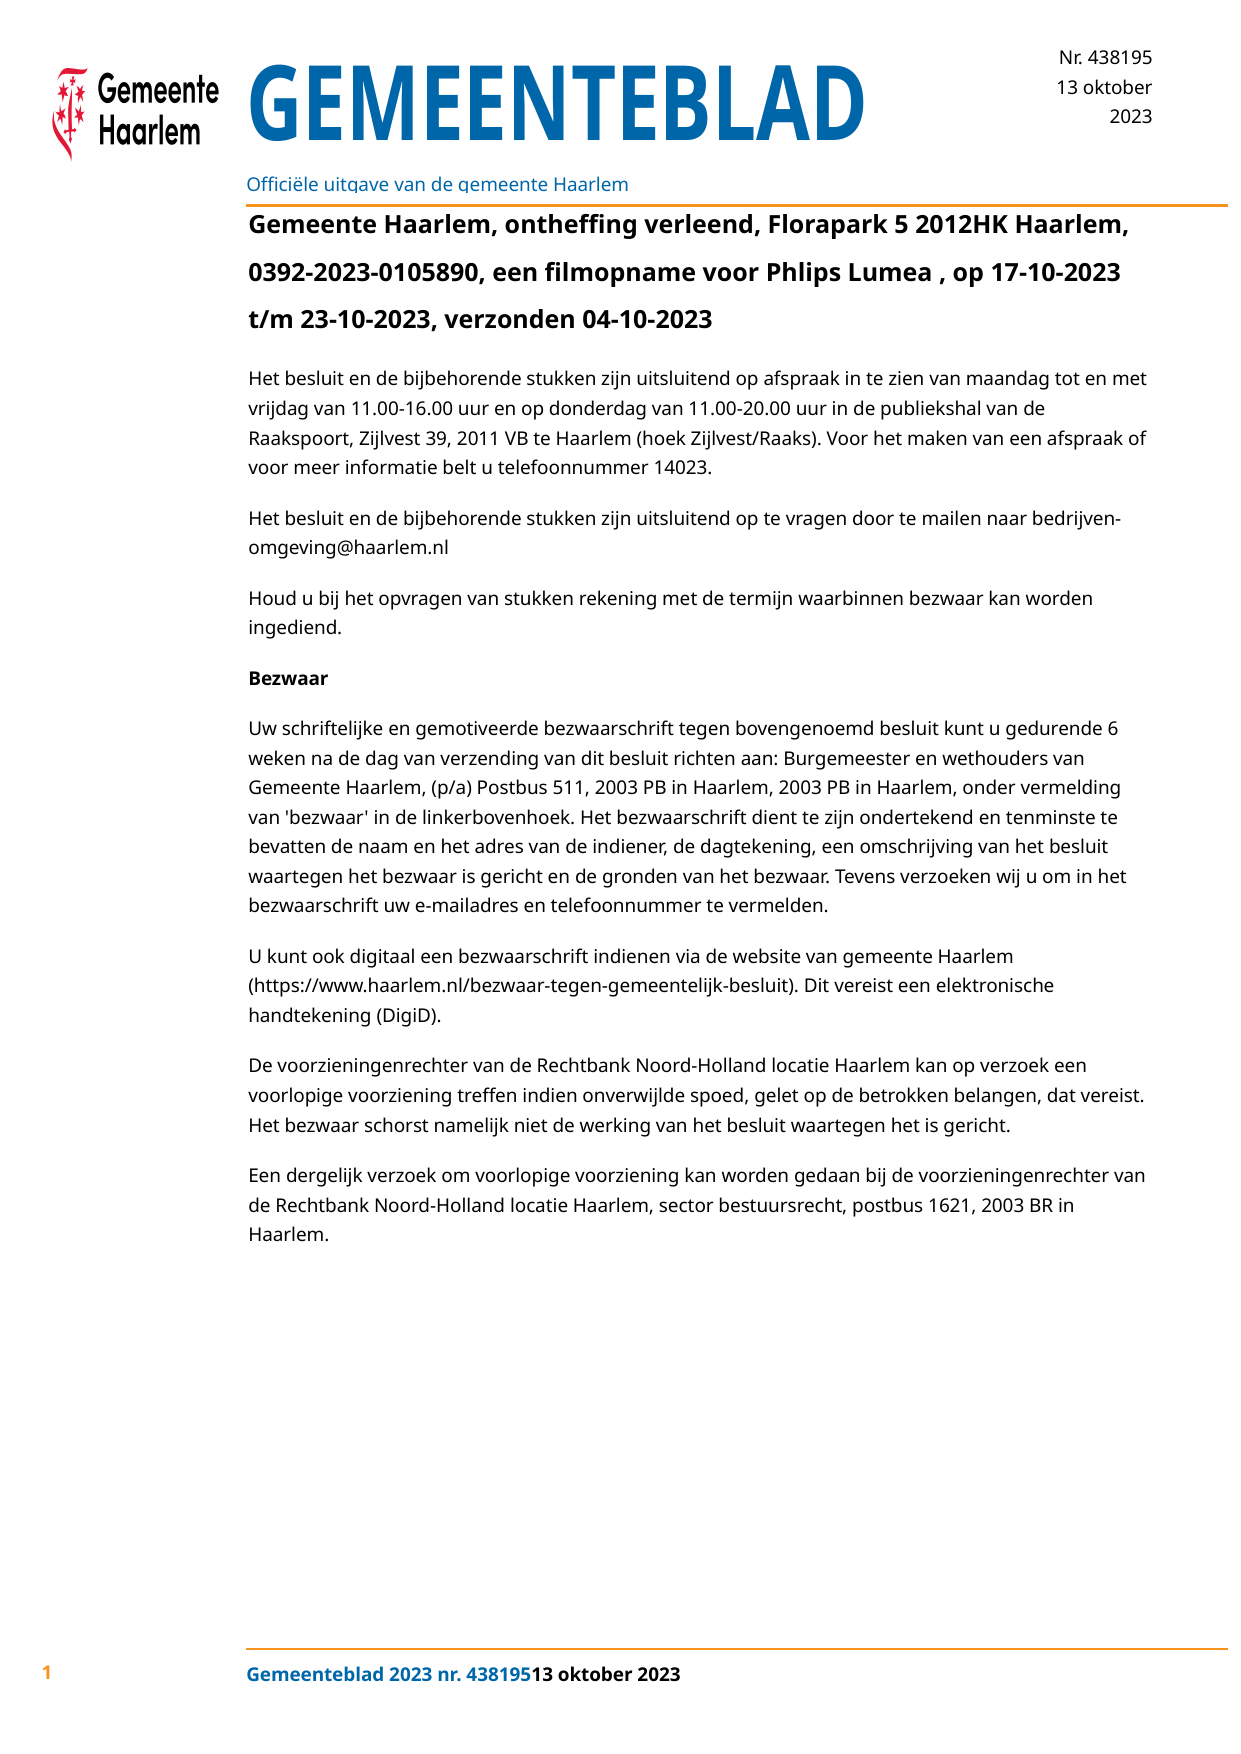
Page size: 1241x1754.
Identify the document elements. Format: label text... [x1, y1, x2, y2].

text Uw schriftelijke en gemotiveerde bezwaarschrift tegen bovengenoemd besluit kunt u gedurende 6 weken na de dag van verzending van dit besluit richten aan: Burgemeester en wethouders van Gemeente Haarlem, (p/a) Postbus 511, 2003 PB in Haarlem, 2003 PB in Haarlem, onder vermelding van 'bezwaar' in de linkerbovenhoek. Het bezwaarschrift dient te zijn ondertekend en tenminste te bevatten de naam en het adres van de indiener, de dagtekening, een omschrijving van het besluit waartegen het bezwaar is gericht en de gronden van het bezwaar. Tevens verzoeken wij u om in het bezwaarschrift uw e-mailadres en telefoonnummer te vermelden. [248, 715, 1152, 918]
text Een dergelijk verzoek om voorlopige voorziening kan worden gedaan bij de voorzieningenrechter van de Rechtbank Noord-Holland locatie Haarlem, sector bestuursrecht, postbus 1621, 2003 BR in Haarlem. [248, 1162, 1152, 1247]
text U kunt ook digitaal een bezwaarschrift indienen via de website van gemeente Haarlem (https://www.haarlem.nl/bezwaar-tegen-gemeentelijk-besluit). Dit vereist een elektronische handtekening (DigiD). [248, 943, 1152, 1028]
text Bezwaar [248, 665, 1152, 690]
picture [41, 47, 231, 172]
text Het besluit en de bijbehorende stukken zijn uitsluitend op afspraak in te zien van maandag tot en met vrijdag van 11.00-16.00 uur en op donderdag van 11.00-20.00 uur in de publiekshal van de Raakspoort, Zijlvest 39, 2011 VB te Haarlem (hoek Zijlvest/Raaks). Voor het maken van een afspraak of voor meer informatie belt u telefoonnummer 14023. [248, 366, 1152, 480]
text Het besluit en de bijbehorende stukken zijn uitsluitend op te vragen door te mailen naar bedrijven-omgeving@haarlem.nl [248, 505, 1152, 560]
text De voorzieningenrechter van de Rechtbank Noord-Holland locatie Haarlem kan op verzoek een voorlopige voorziening treffen indien onverwijlde spoed, gelet op de betrokken belangen, dat vereist. Het bezwaar schorst namelijk niet de werking van het besluit waartegen het is gericht. [248, 1053, 1152, 1137]
text Houd u bij het opvragen van stukken rekening met de termijn waarbinnen bezwaar kan worden ingediend. [248, 585, 1152, 640]
text Gemeente Haarlem, ontheffing verleend, Florapark 5 2012HK Haarlem, 0392-2023-0105890, een filmopname voor Phlips Lumea , op 17-10-2023 t/m 23-10-2023, verzonden 04-10-2023 [248, 207, 1152, 336]
